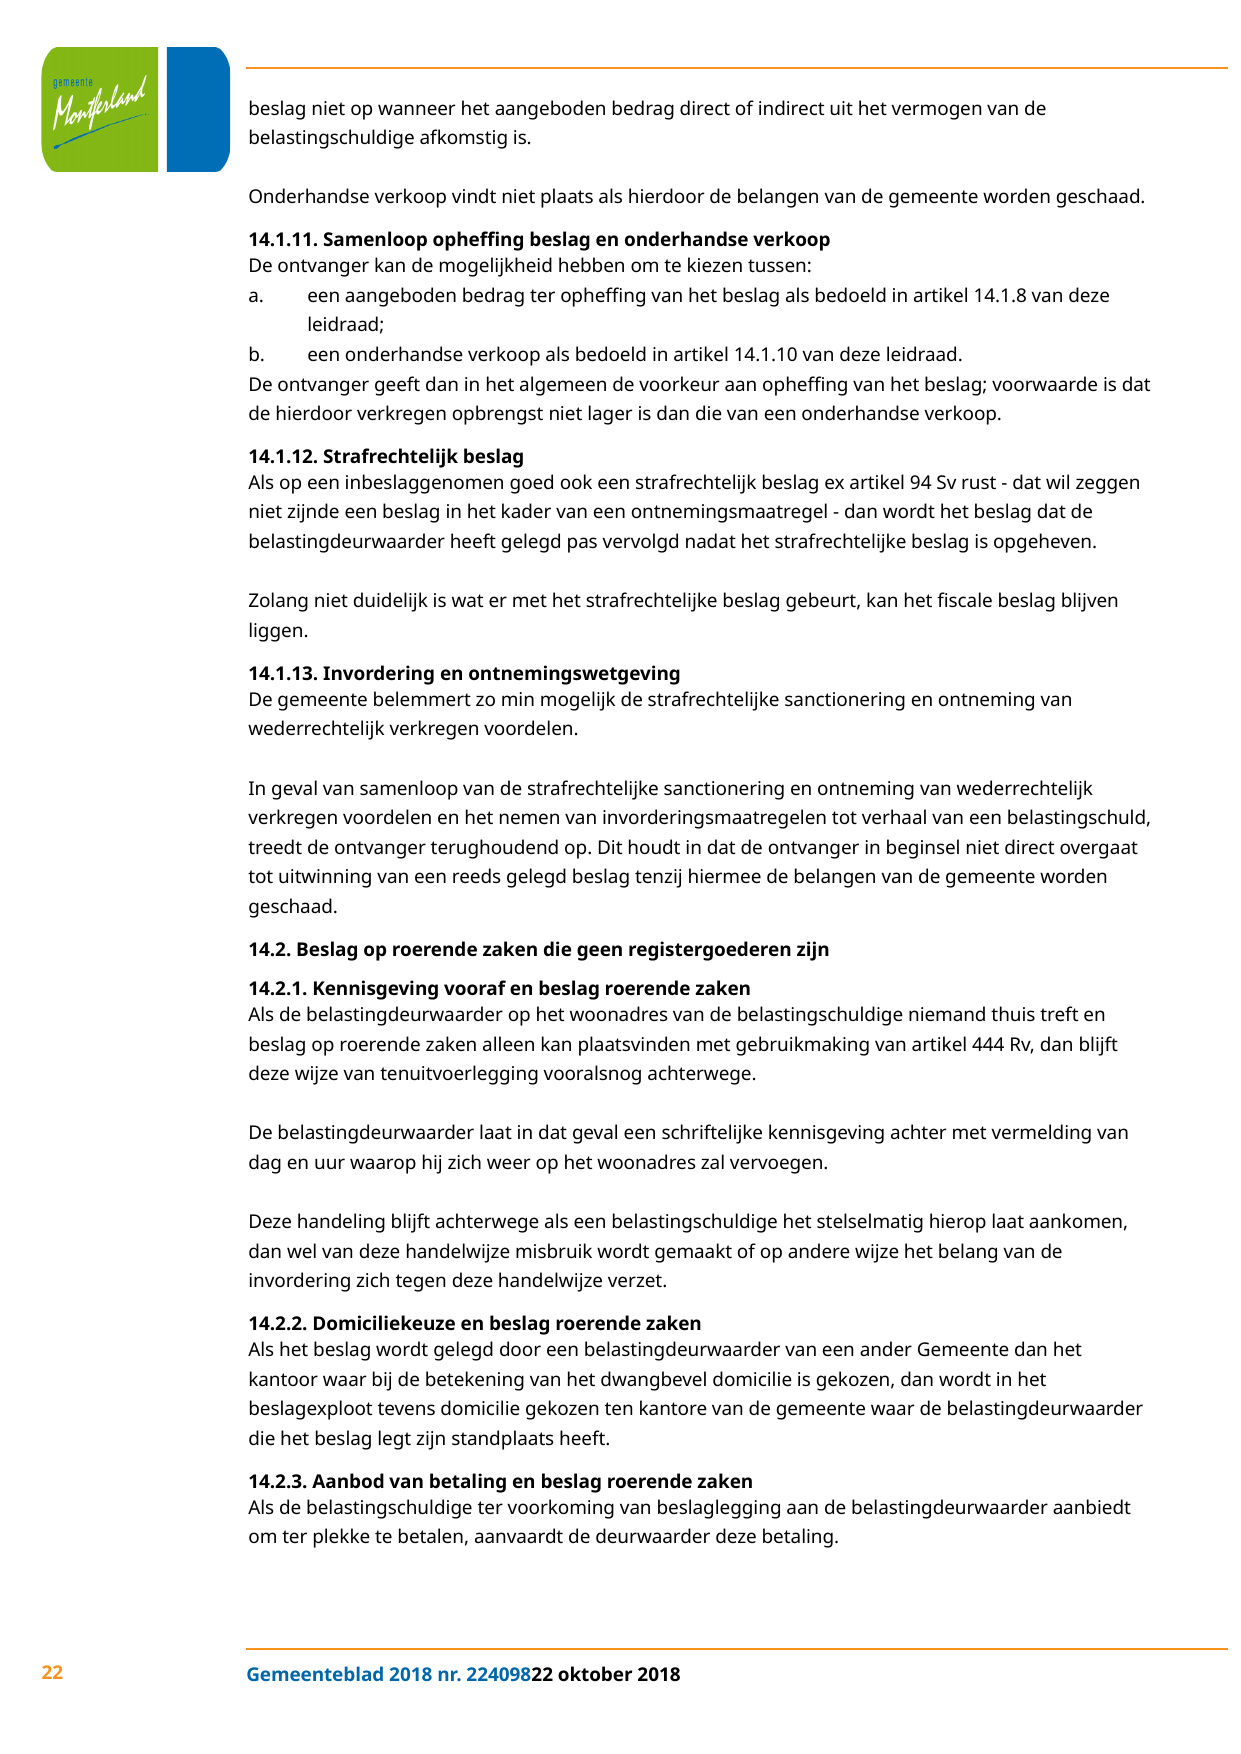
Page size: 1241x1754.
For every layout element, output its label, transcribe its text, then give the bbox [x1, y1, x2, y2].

text 14.2.3. Aanbod van betaling en beslag roerende zaken [248, 1468, 1152, 1494]
picture [41, 47, 231, 172]
text Als het beslag wordt gelegd door een belastingdeurwaarder van een ander Gemeente dan het kantoor waar bij de betekening van het dwangbevel domicilie is gekozen, dan wordt in het beslagexploot tevens domicilie gekozen ten kantore van de gemeente waar de belastingdeurwaarder die het beslag legt zijn standplaats heeft. [248, 1336, 1152, 1451]
text 14.2. Beslag op roerende zaken die geen registergoederen zijn [248, 936, 1152, 962]
text Als op een inbeslaggenomen goed ook een strafrechtelijk beslag ex artikel 94 Sv rust - dat wil zeggen niet zijnde een beslag in het kader van een ontnemingsmaatregel - dan wordt het beslag dat de belastingdeurwaarder heeft gelegd pas vervolgd nadat het strafrechtelijke beslag is opgeheven. [248, 469, 1152, 554]
text Onderhandse verkoop vindt niet plaats als hierdoor de belangen van de gemeente worden geschaad. [248, 183, 1152, 209]
list een aangeboden bedrag ter opheffing van het beslag als bedoeld in artikel 14.1.8 van deze leidraad; [248, 282, 1152, 337]
text De ontvanger geeft dan in het algemeen de voorkeur aan opheffing van het beslag; voorwaarde is dat de hierdoor verkregen opbrengst niet lager is dan die van een onderhandse verkoop. [248, 371, 1152, 426]
text 14.2.2. Domiciliekeuze en beslag roerende zaken [248, 1311, 1152, 1336]
text In geval van samenloop van de strafrechtelijke sanctionering en ontneming van wederrechtelijk verkregen voordelen en het nemen van invorderingsmaatregelen tot verhaal van een belastingschuld, treedt de ontvanger terughoudend op. Dit houdt in dat de ontvanger in beginsel niet direct overgaat tot uitwinning van een reeds gelegd beslag tenzij hiermee de belangen van de gemeente worden geschaad. [248, 775, 1152, 919]
text beslag niet op wanneer het aangeboden bedrag direct of indirect uit het vermogen van de belastingschuldige afkomstig is. [248, 95, 1152, 150]
text De belastingdeurwaarder laat in dat geval een schriftelijke kennisgeving achter met vermelding van dag en uur waarop hij zich weer op het woonadres zal vervoegen. [248, 1119, 1152, 1175]
text 14.1.11. Samenloop opheffing beslag en onderhandse verkoop [248, 227, 1152, 252]
text De gemeente belemmert zo min mogelijk de strafrechtelijke sanctionering en ontneming van wederrechtelijk verkregen voordelen. [248, 686, 1152, 741]
text 14.1.12. Strafrechtelijk beslag [248, 443, 1152, 469]
text 14.1.13. Invordering en ontnemingswetgeving [248, 660, 1152, 686]
text Als de belastingschuldige ter voorkoming van beslaglegging aan de belastingdeurwaarder aanbiedt om ter plekke te betalen, aanvaardt de deurwaarder deze betaling. [248, 1494, 1152, 1549]
text Zolang niet duidelijk is wat er met het strafrechtelijke beslag gebeurt, kan het fiscale beslag blijven liggen. [248, 587, 1152, 643]
list een onderhandse verkoop als bedoeld in artikel 14.1.10 van deze leidraad. [248, 341, 1152, 367]
text De ontvanger kan de mogelijkheid hebben om te kiezen tussen: [248, 252, 1152, 278]
text Als de belastingdeurwaarder op het woonadres van de belastingschuldige niemand thuis treft en beslag op roerende zaken alleen kan plaatsvinden met gebruikmaking van artikel 444 Rv, dan blijft deze wijze van tenuitvoerlegging vooralsnog achterwege. [248, 1001, 1152, 1086]
text 14.2.1. Kennisgeving vooraf en beslag roerende zaken [248, 975, 1152, 1001]
text Deze handeling blijft achterwege als een belastingschuldige het stelselmatig hierop laat aankomen, dan wel van deze handelwijze misbruik wordt gemaakt of op andere wijze het belang van de invordering zich tegen deze handelwijze verzet. [248, 1208, 1152, 1293]
